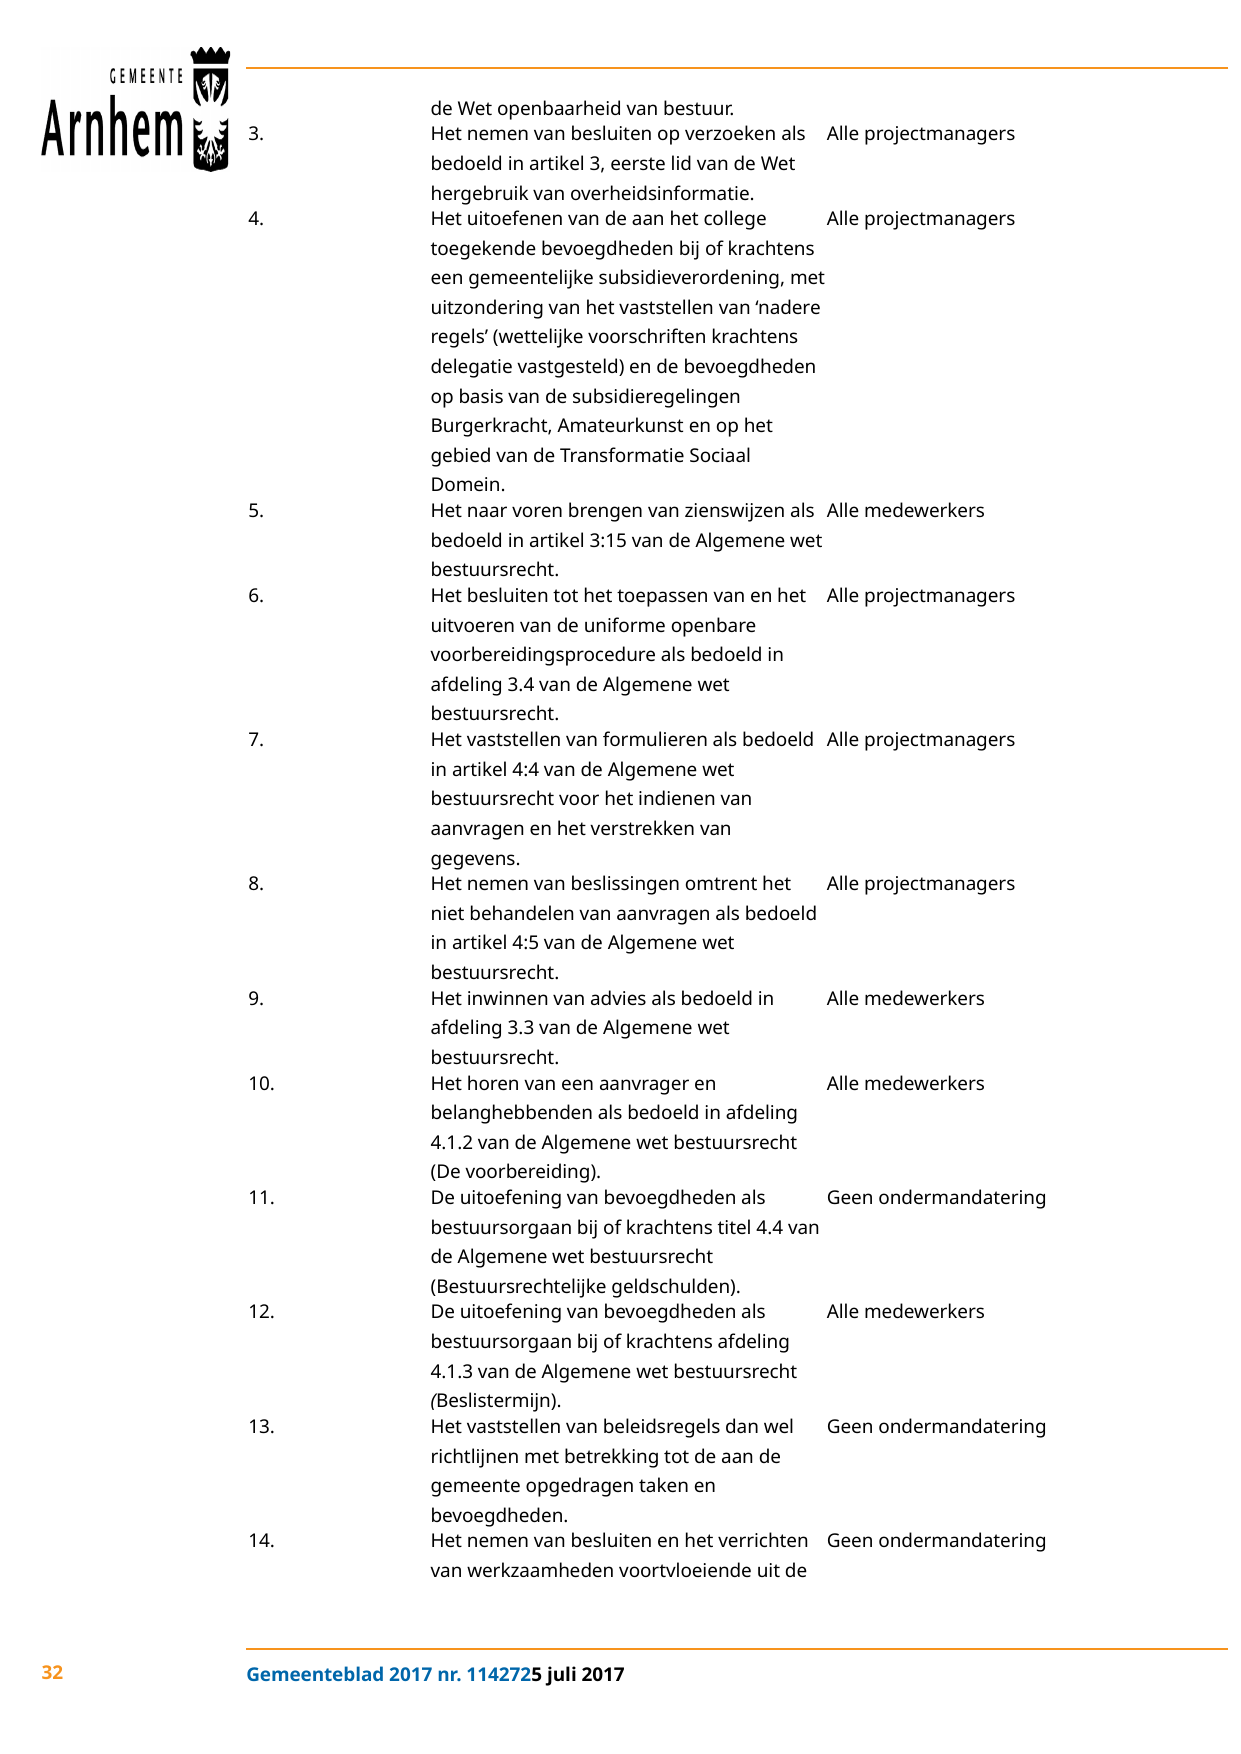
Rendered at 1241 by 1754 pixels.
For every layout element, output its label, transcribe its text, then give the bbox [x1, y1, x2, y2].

table_cell 3. [248, 121, 430, 205]
table_cell Het nemen van beslissingen omtrent het niet behandelen van aanvragen als bedoeld in artikel 4:5 van de Algemene wet bestuursrecht. [430, 870, 827, 985]
table_cell [248, 95, 430, 121]
table_cell Alle medewerkers [827, 1299, 1152, 1413]
table_cell Alle projectmanagers [827, 582, 1152, 726]
table_cell Alle medewerkers [827, 498, 1152, 582]
table_cell De uitoefening van bevoegdheden als bestuursorgaan bij of krachtens titel 4.4 van de Algemene wet bestuursrecht (Bestuursrechtelijke geldschulden). [430, 1184, 827, 1299]
table_cell Alle projectmanagers [827, 205, 1152, 497]
table_cell 9. [248, 985, 430, 1070]
table_cell De uitoefening van bevoegdheden als bestuursorgaan bij of krachtens afdeling 4.1.3 van de Algemene wet bestuursrecht (Beslistermijn). [430, 1299, 827, 1413]
table_cell Het vaststellen van formulieren als bedoeld in artikel 4:4 van de Algemene wet bestuursrecht voor het indienen van aanvragen en het verstrekken van gegevens. [430, 726, 827, 870]
picture [41, 47, 231, 172]
table_cell de Wet openbaarheid van bestuur. [430, 95, 827, 121]
table_cell 5. [248, 498, 430, 582]
table_cell Alle projectmanagers [827, 870, 1152, 985]
table_cell Het nemen van besluiten en het verrichten van werkzaamheden voortvloeiende uit de [430, 1528, 827, 1583]
table_cell Alle medewerkers [827, 985, 1152, 1070]
table_cell 14. [248, 1528, 430, 1583]
table_cell Het inwinnen van advies als bedoeld in afdeling 3.3 van de Algemene wet bestuursrecht. [430, 985, 827, 1070]
table_cell 6. [248, 582, 430, 726]
table_cell Geen ondermandatering [827, 1528, 1152, 1583]
table_cell Alle projectmanagers [827, 121, 1152, 205]
table_cell Alle medewerkers [827, 1070, 1152, 1184]
table_cell 4. [248, 205, 430, 497]
table_cell Geen ondermandatering [827, 1413, 1152, 1528]
table_cell Het horen van een aanvrager en belanghebbenden als bedoeld in afdeling 4.1.2 van de Algemene wet bestuursrecht (De voorbereiding). [430, 1070, 827, 1184]
table_cell Het nemen van besluiten op verzoeken als bedoeld in artikel 3, eerste lid van de Wet hergebruik van overheidsinformatie. [430, 121, 827, 205]
table_cell [827, 95, 1152, 121]
table_cell Het uitoefenen van de aan het college toegekende bevoegdheden bij of krachtens een gemeentelijke subsidieverordening, met uitzondering van het vaststellen van ‘nadere regels’ (wettelijke voorschriften krachtens delegatie vastgesteld) en de bevoegdheden op basis van de subsidieregelingen Burgerkracht, Amateurkunst en op het gebied van de Transformatie Sociaal Domein. [430, 205, 827, 497]
table_cell Het naar voren brengen van zienswijzen als bedoeld in artikel 3:15 van de Algemene wet bestuursrecht. [430, 498, 827, 582]
table_cell 12. [248, 1299, 430, 1413]
table_cell 11. [248, 1184, 430, 1299]
table_cell Alle projectmanagers [827, 726, 1152, 870]
table_cell 10. [248, 1070, 430, 1184]
table_cell 7. [248, 726, 430, 870]
table_cell Het vaststellen van beleidsregels dan wel richtlijnen met betrekking tot de aan de gemeente opgedragen taken en bevoegdheden. [430, 1413, 827, 1528]
table_cell 8. [248, 870, 430, 985]
table_cell Het besluiten tot het toepassen van en het uitvoeren van de uniforme openbare voorbereidingsprocedure als bedoeld in afdeling 3.4 van de Algemene wet bestuursrecht. [430, 582, 827, 726]
table_cell 13. [248, 1413, 430, 1528]
table_cell Geen ondermandatering [827, 1184, 1152, 1299]
